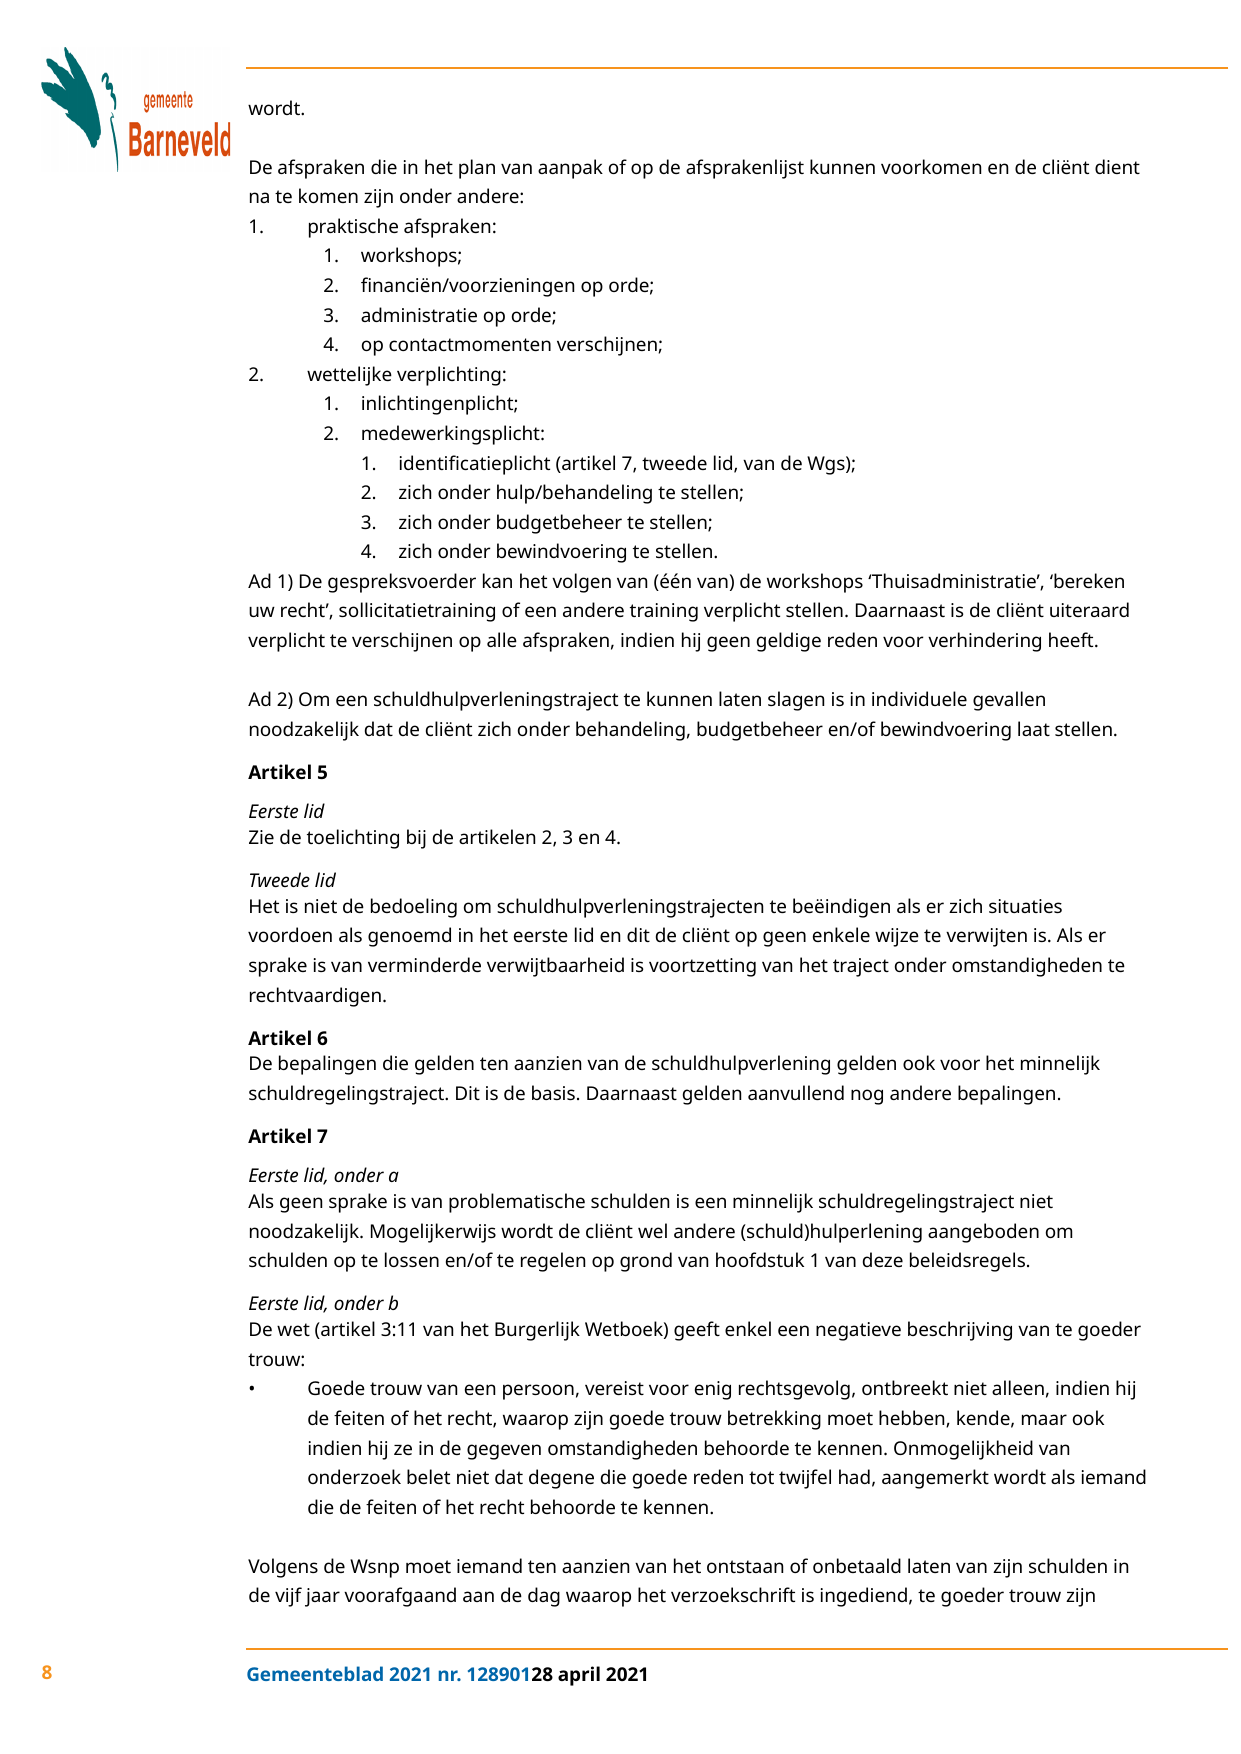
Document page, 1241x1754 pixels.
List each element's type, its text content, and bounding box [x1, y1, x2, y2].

list administratie op orde; [323, 302, 1152, 328]
list op contactmomenten verschijnen; [323, 331, 1152, 357]
list Goede trouw van een persoon, vereist voor enig rechtsgevolg, ontbreekt niet alleen, indien hij de feiten of het recht, waarop zijn goede trouw betrekking moet hebben, kende, maar ook indien hij ze in de gegeven omstandigheden behoorde te kennen. Onmogelijkheid van onderzoek belet niet dat degene die goede reden tot twijfel had, aangemerkt wordt als iemand die de feiten of het recht behoorde te kennen. [248, 1376, 1152, 1519]
text Ad 1) De gespreksvoerder kan het volgen van (één van) de workshops ‘Thuisadministratie’, ‘bereken uw recht’, sollicitatietraining of een andere training verplicht stellen. Daarnaast is de cliënt uiteraard verplicht te verschijnen op alle afspraken, indien hij geen geldige reden voor verhindering heeft. [248, 568, 1152, 653]
text Ad 2) Om een schuldhulpverleningstraject te kunnen laten slagen is in individuele gevallen noodzakelijk dat de cliënt zich onder behandeling, budgetbeheer en/of bewindvoering laat stellen. [248, 686, 1152, 742]
list zich onder budgetbeheer te stellen; [361, 509, 1152, 535]
text Artikel 6 [248, 1025, 1152, 1051]
list wettelijke verplichting: [248, 361, 1152, 387]
list zich onder bewindvoering te stellen. [361, 538, 1152, 564]
list praktische afspraken: [248, 213, 1152, 239]
picture [41, 47, 231, 172]
list identificatieplicht (artikel 7, tweede lid, van de Wgs); [361, 450, 1152, 476]
text De wet (artikel 3:11 van het Burgerlijk Wetboek) geeft enkel een negatieve beschrijving van te goeder trouw: [248, 1316, 1152, 1372]
list zich onder hulp/behandeling te stellen; [361, 479, 1152, 505]
text Eerste lid [248, 798, 1152, 824]
list inlichtingenplicht; [323, 391, 1152, 416]
text Als geen sprake is van problematische schulden is een minnelijk schuldregelingstraject niet noodzakelijk. Mogelijkerwijs wordt de cliënt wel andere (schuld)hulperlening aangeboden om schulden op te lossen en/of te regelen op grond van hoofdstuk 1 van deze beleidsregels. [248, 1188, 1152, 1273]
list financiën/voorzieningen op orde; [323, 272, 1152, 298]
text Eerste lid, onder b [248, 1291, 1152, 1316]
text Artikel 5 [248, 759, 1152, 785]
text Volgens de Wsnp moet iemand ten aanzien van het ontstaan of onbetaald laten van zijn schulden in de vijf jaar voorafgaand aan de dag waarop het verzoekschrift is ingediend, te goeder trouw zijn [248, 1553, 1152, 1608]
text wordt. [248, 95, 1152, 121]
text Zie de toelichting bij de artikelen 2, 3 en 4. [248, 824, 1152, 850]
text Tweede lid [248, 867, 1152, 893]
list medewerkingsplicht: [323, 420, 1152, 446]
text Het is niet de bedoeling om schuldhulpverleningstrajecten te beëindigen als er zich situaties voordoen als genoemd in het eerste lid en dit de cliënt op geen enkele wijze te verwijten is. Als er sprake is van verminderde verwijtbaarheid is voortzetting van het traject onder omstandigheden te rechtvaardigen. [248, 893, 1152, 1007]
text De bepalingen die gelden ten aanzien van de schuldhulpverlening gelden ook voor het minnelijk schuldregelingstraject. Dit is de basis. Daarnaast gelden aanvullend nog andere bepalingen. [248, 1051, 1152, 1106]
text Eerste lid, onder a [248, 1163, 1152, 1188]
text De afspraken die in het plan van aanpak of op de afsprakenlijst kunnen voorkomen en de cliënt dient na te komen zijn onder andere: [248, 154, 1152, 209]
list workshops; [323, 243, 1152, 268]
text Artikel 7 [248, 1123, 1152, 1149]
